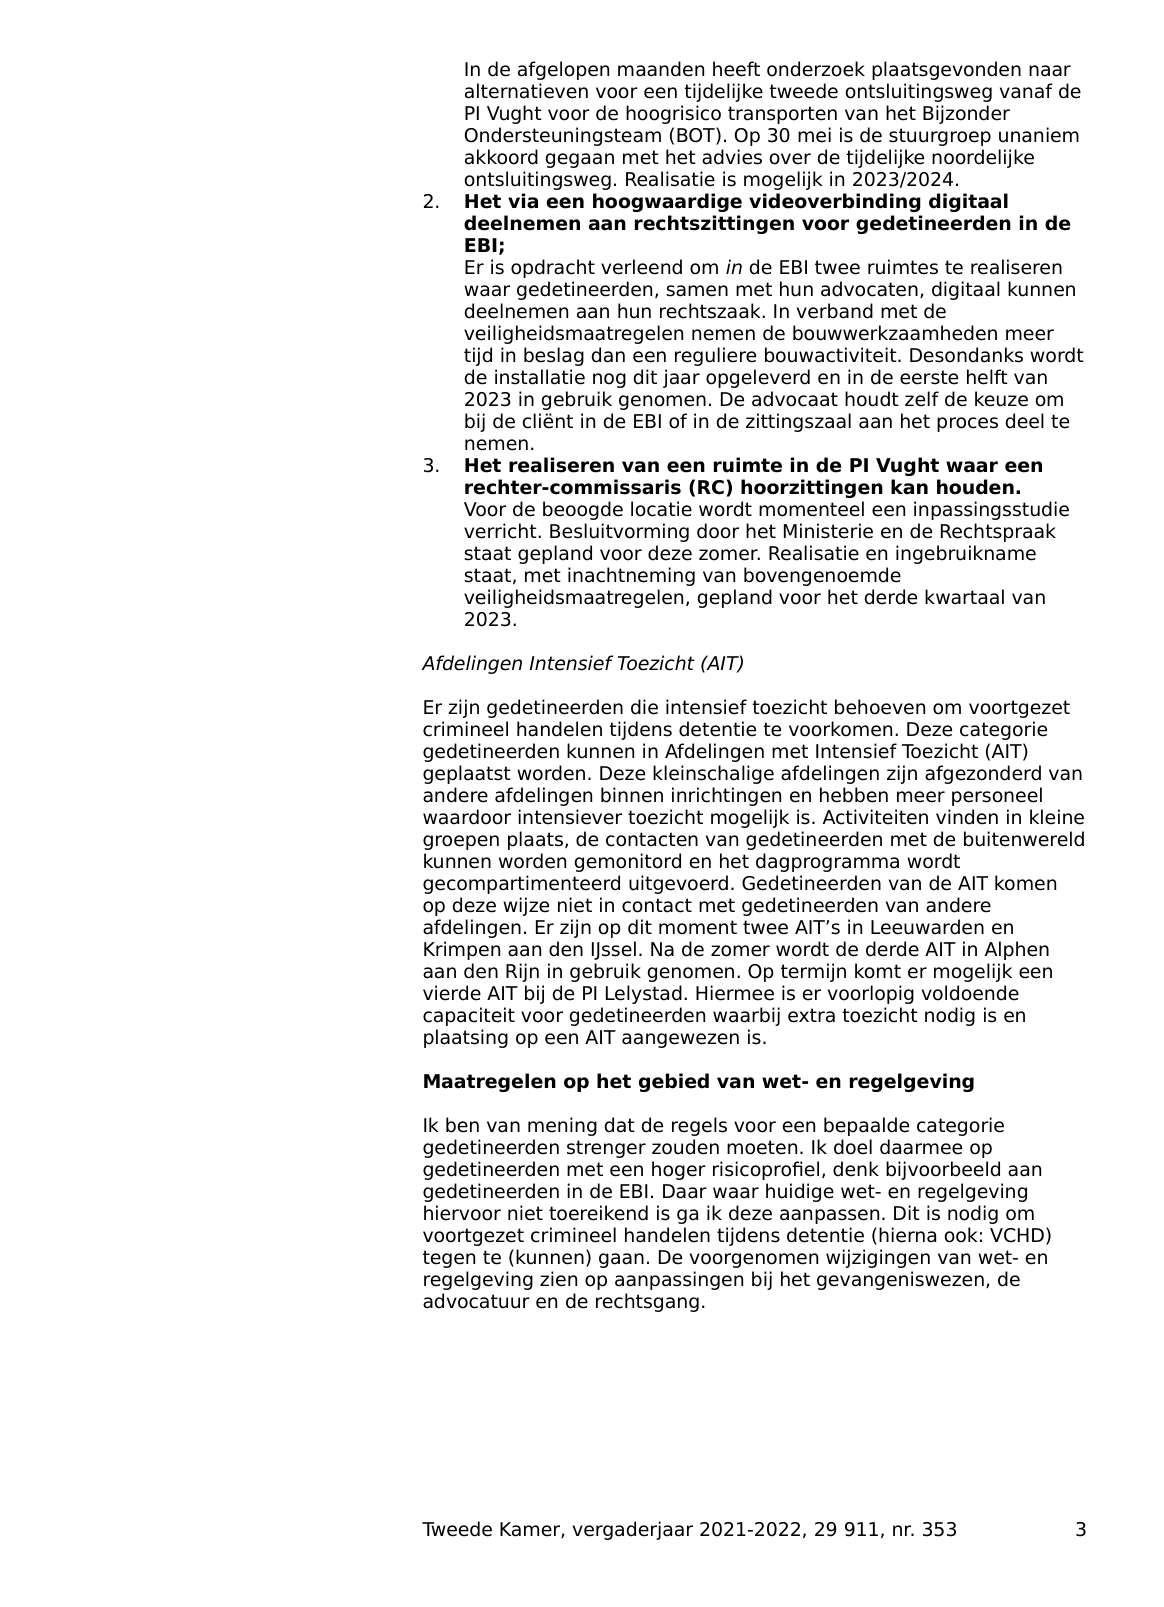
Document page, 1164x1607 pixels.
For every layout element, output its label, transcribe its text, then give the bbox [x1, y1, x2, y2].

text Er is opdracht verleend om in de EBI twee ruimtes te realiseren waar gedetineerden, samen met hun advocaten, digitaal kunnen deelnemen aan hun rechtszaak. In verband met de veiligheidsmaatregelen nemen de bouwwerkzaamheden meer tijd in beslag dan een reguliere bouwactiviteit. Desondanks wordt de installatie nog dit jaar opgeleverd en in de eerste helft van 2023 in gebruik genomen. De advocaat houdt zelf de keuze om bij de cliënt in de EBI of in de zittingszaal aan het proces deel te nemen. [464, 257, 1087, 455]
text Ik ben van mening dat de regels voor een bepaalde categorie gedetineerden strenger zouden moeten. Ik doel daarmee op gedetineerden met een hoger risicoprofiel, denk bijvoorbeeld aan gedetineerden in de EBI. Daar waar huidige wet- en regelgeving hiervoor niet toereikend is ga ik deze aanpassen. Dit is nodig om voortgezet crimineel handelen tijdens detentie (hierna ook: VCHD) tegen te (kunnen) gaan. De voorgenomen wijzigingen van wet- en regelgeving zien op aanpassingen bij het gevangeniswezen, de advocatuur en de rechtsgang. [422, 1115, 1087, 1313]
subtitle Maatregelen op het gebied van wet- en regelgeving [422, 1071, 1087, 1093]
text Voor de beoogde locatie wordt momenteel een inpassingsstudie verricht. Besluitvorming door het Ministerie en de Rechtspraak staat gepland voor deze zomer. Realisatie en ingebruikname staat, met inachtneming van bovengenoemde veiligheidsmaatregelen, gepland voor het derde kwartaal van 2023. [464, 499, 1087, 631]
text 2. Het via een hoogwaardige videoverbinding digitaal deelnemen aan rechtszittingen voor gedetineerden in de EBI; [422, 191, 1087, 257]
text In de afgelopen maanden heeft onderzoek plaatsgevonden naar alternatieven voor een tijdelijke tweede ontsluitingsweg vanaf de PI Vught voor de hoogrisico transporten van het Bijzonder Ondersteuningsteam (BOT). Op 30 mei is de stuurgroep unaniem akkoord gegaan met het advies over de tijdelijke noordelijke ontsluitingsweg. Realisatie is mogelijk in 2023/2024. [464, 59, 1087, 191]
text 3. Het realiseren van een ruimte in de PI Vught waar een rechter-commissaris (RC) hoorzittingen kan houden. [422, 455, 1087, 499]
subtitle Afdelingen Intensief Toezicht (AIT) [422, 653, 1087, 675]
text Er zijn gedetineerden die intensief toezicht behoeven om voortgezet crimineel handelen tijdens detentie te voorkomen. Deze categorie gedetineerden kunnen in Afdelingen met Intensief Toezicht (AIT) geplaatst worden. Deze kleinschalige afdelingen zijn afgezonderd van andere afdelingen binnen inrichtingen en hebben meer personeel waardoor intensiever toezicht mogelijk is. Activiteiten vinden in kleine groepen plaats, de contacten van gedetineerden met de buitenwereld kunnen worden gemonitord en het dagprogramma wordt gecompartimenteerd uitgevoerd. Gedetineerden van de AIT komen op deze wijze niet in contact met gedetineerden van andere afdelingen. Er zijn op dit moment twee AIT’s in Leeuwarden en Krimpen aan den IJssel. Na de zomer wordt de derde AIT in Alphen aan den Rijn in gebruik genomen. Op termijn komt er mogelijk een vierde AIT bij de PI Lelystad. Hiermee is er voorlopig voldoende capaciteit voor gedetineerden waarbij extra toezicht nodig is en plaatsing op een AIT aangewezen is. [422, 697, 1087, 1048]
